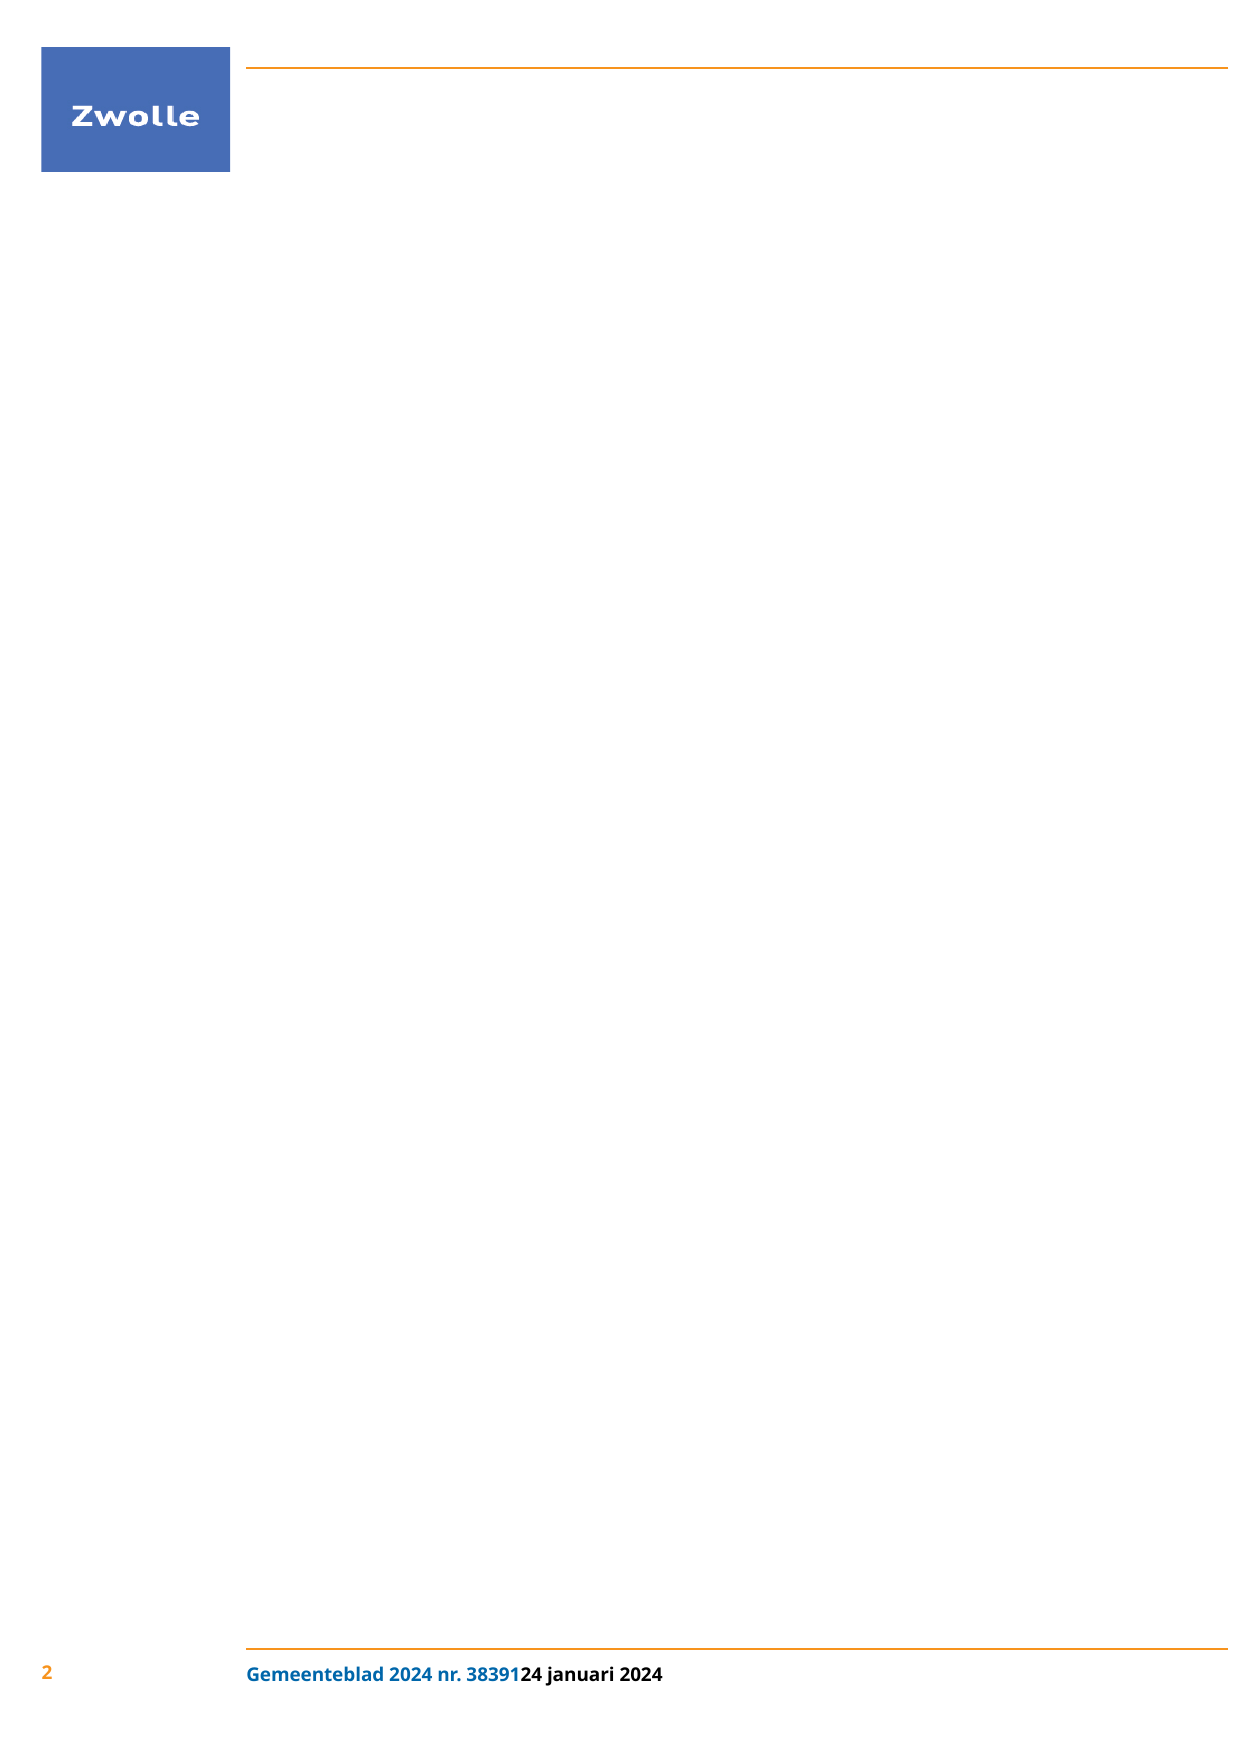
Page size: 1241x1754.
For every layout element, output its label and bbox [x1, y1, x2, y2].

picture [41, 47, 231, 172]
